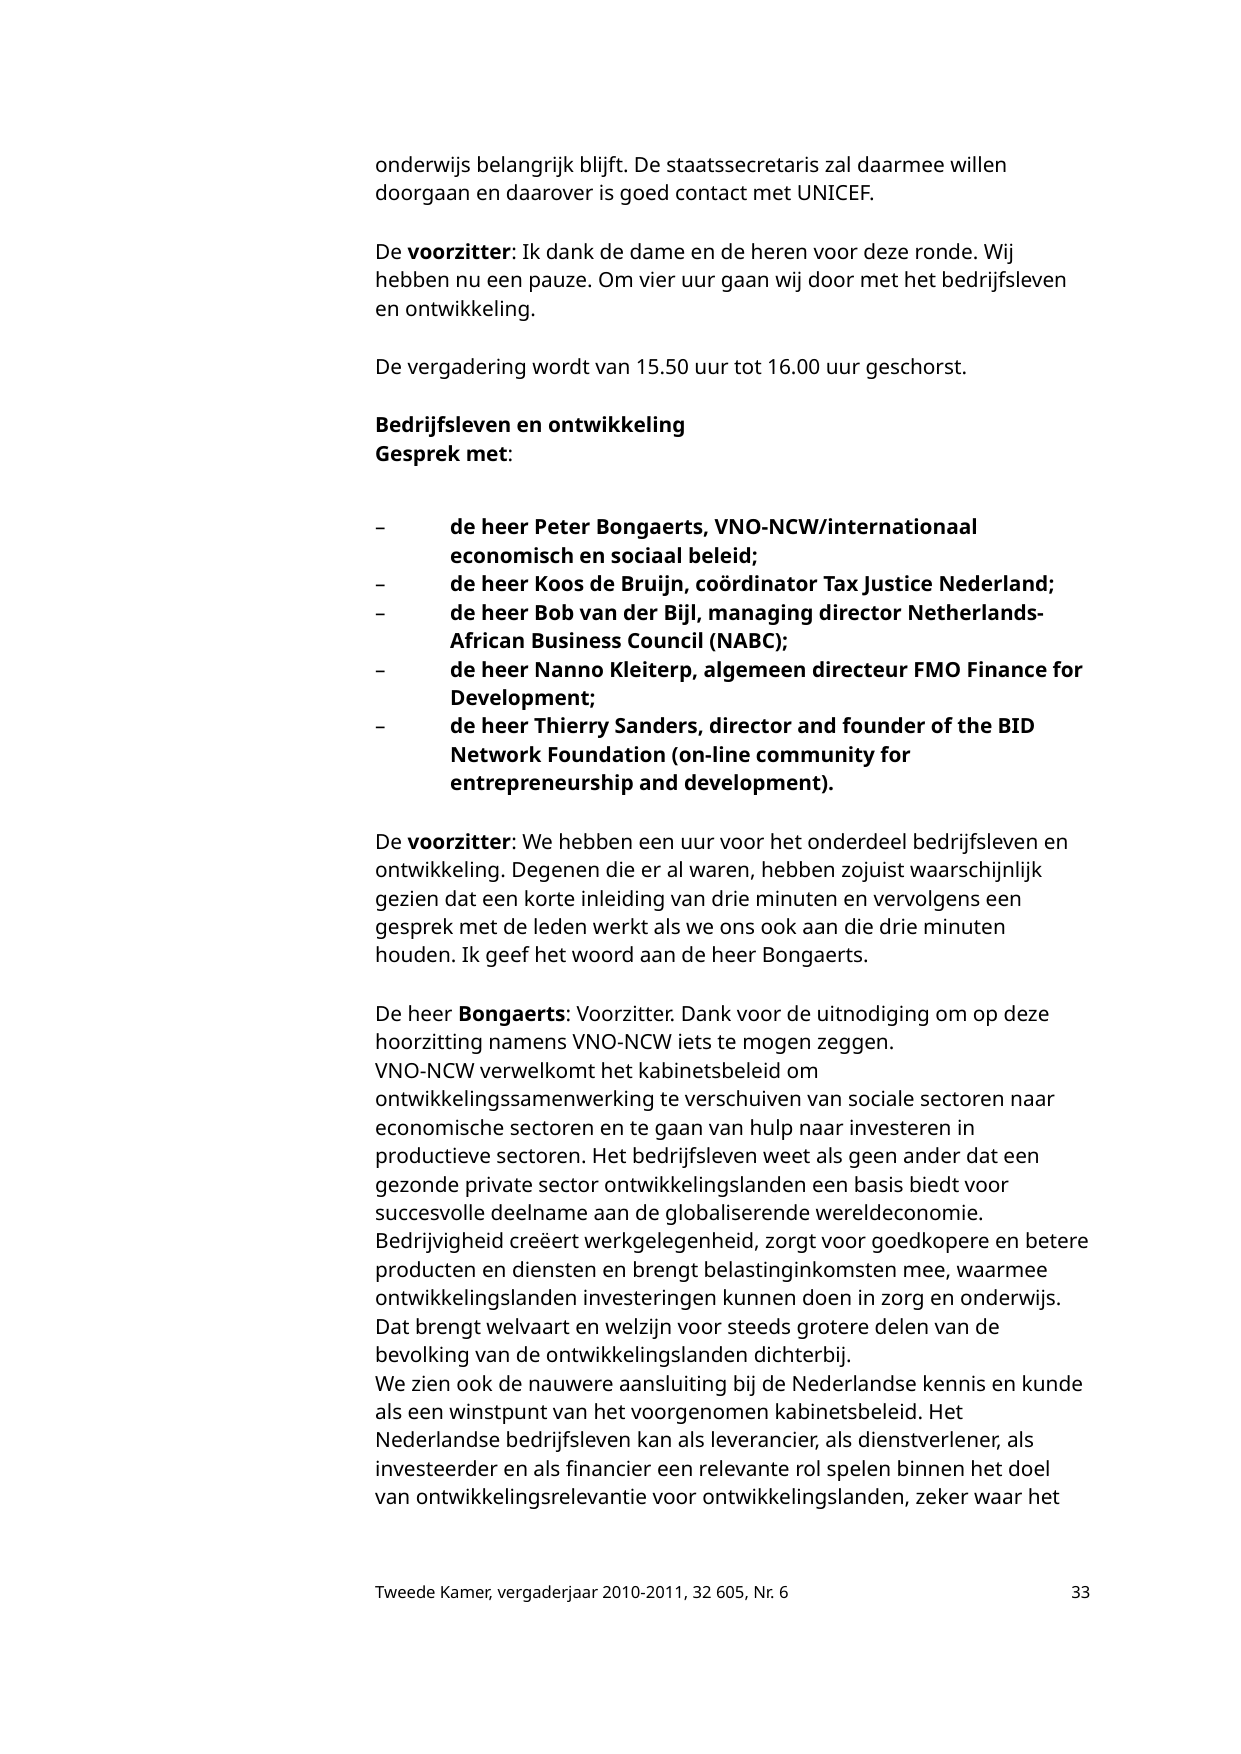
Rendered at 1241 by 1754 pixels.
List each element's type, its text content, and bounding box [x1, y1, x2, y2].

list de heer Nanno Kleiterp, algemeen directeur FMO Finance for Development; [375, 655, 1090, 712]
text De voorzitter: We hebben een uur voor het onderdeel bedrijfsleven en ontwikkeling. Degenen die er al waren, hebben zojuist waarschijnlijk gezien dat een korte inleiding van drie minuten en vervolgens een gesprek met de leden werkt als we ons ook aan die drie minuten houden. Ik geef het woord aan de heer Bongaerts. [375, 827, 1090, 969]
list de heer Peter Bongaerts, VNO-NCW/internationaal economisch en sociaal beleid; [375, 512, 1090, 569]
text Bedrijfsleven en ontwikkeling [375, 411, 1090, 439]
text We zien ook de nauwere aansluiting bij de Nederlandse kennis en kunde als een winstpunt van het voorgenomen kabinetsbeleid. Het Nederlandse bedrijfsleven kan als leverancier, als dienstverlener, als investeerder en als financier een relevante rol spelen binnen het doel van ontwikkelingsrelevantie voor ontwikkelingslanden, zeker waar het [375, 1369, 1090, 1511]
list de heer Thierry Sanders, director and founder of the BID Network Foundation (on-line community for entrepreneurship and development). [375, 712, 1090, 797]
text onderwijs belangrijk blijft. De staatssecretaris zal daarmee willen doorgaan en daarover is goed contact met UNICEF. [375, 150, 1090, 207]
list de heer Koos de Bruijn, coördinator Tax Justice Nederland; [375, 569, 1090, 598]
text De voorzitter: Ik dank de dame en de heren voor deze ronde. Wij hebben nu een pauze. Om vier uur gaan wij door met het bedrijfsleven en ontwikkeling. [375, 237, 1090, 322]
text Gesprek met: [375, 439, 1090, 467]
text De heer Bongaerts: Voorzitter. Dank voor de uitnodiging om op deze hoorzitting namens VNO-NCW iets te mogen zeggen. [375, 999, 1090, 1056]
list de heer Bob van der Bijl, managing director Netherlands-African Business Council (NABC); [375, 598, 1090, 655]
text De vergadering wordt van 15.50 uur tot 16.00 uur geschorst. [375, 352, 1090, 381]
text VNO-NCW verwelkomt het kabinetsbeleid om ontwikkelingssamenwerking te verschuiven van sociale sectoren naar economische sectoren en te gaan van hulp naar investeren in productieve sectoren. Het bedrijfsleven weet als geen ander dat een gezonde private sector ontwikkelingslanden een basis biedt voor succesvolle deelname aan de globaliserende wereldeconomie. Bedrijvigheid creëert werkgelegenheid, zorgt voor goedkopere en betere producten en diensten en brengt belastinginkomsten mee, waarmee ontwikkelingslanden investeringen kunnen doen in zorg en onderwijs. Dat brengt welvaart en welzijn voor steeds grotere delen van de bevolking van de ontwikkelingslanden dichterbij. [375, 1056, 1090, 1369]
